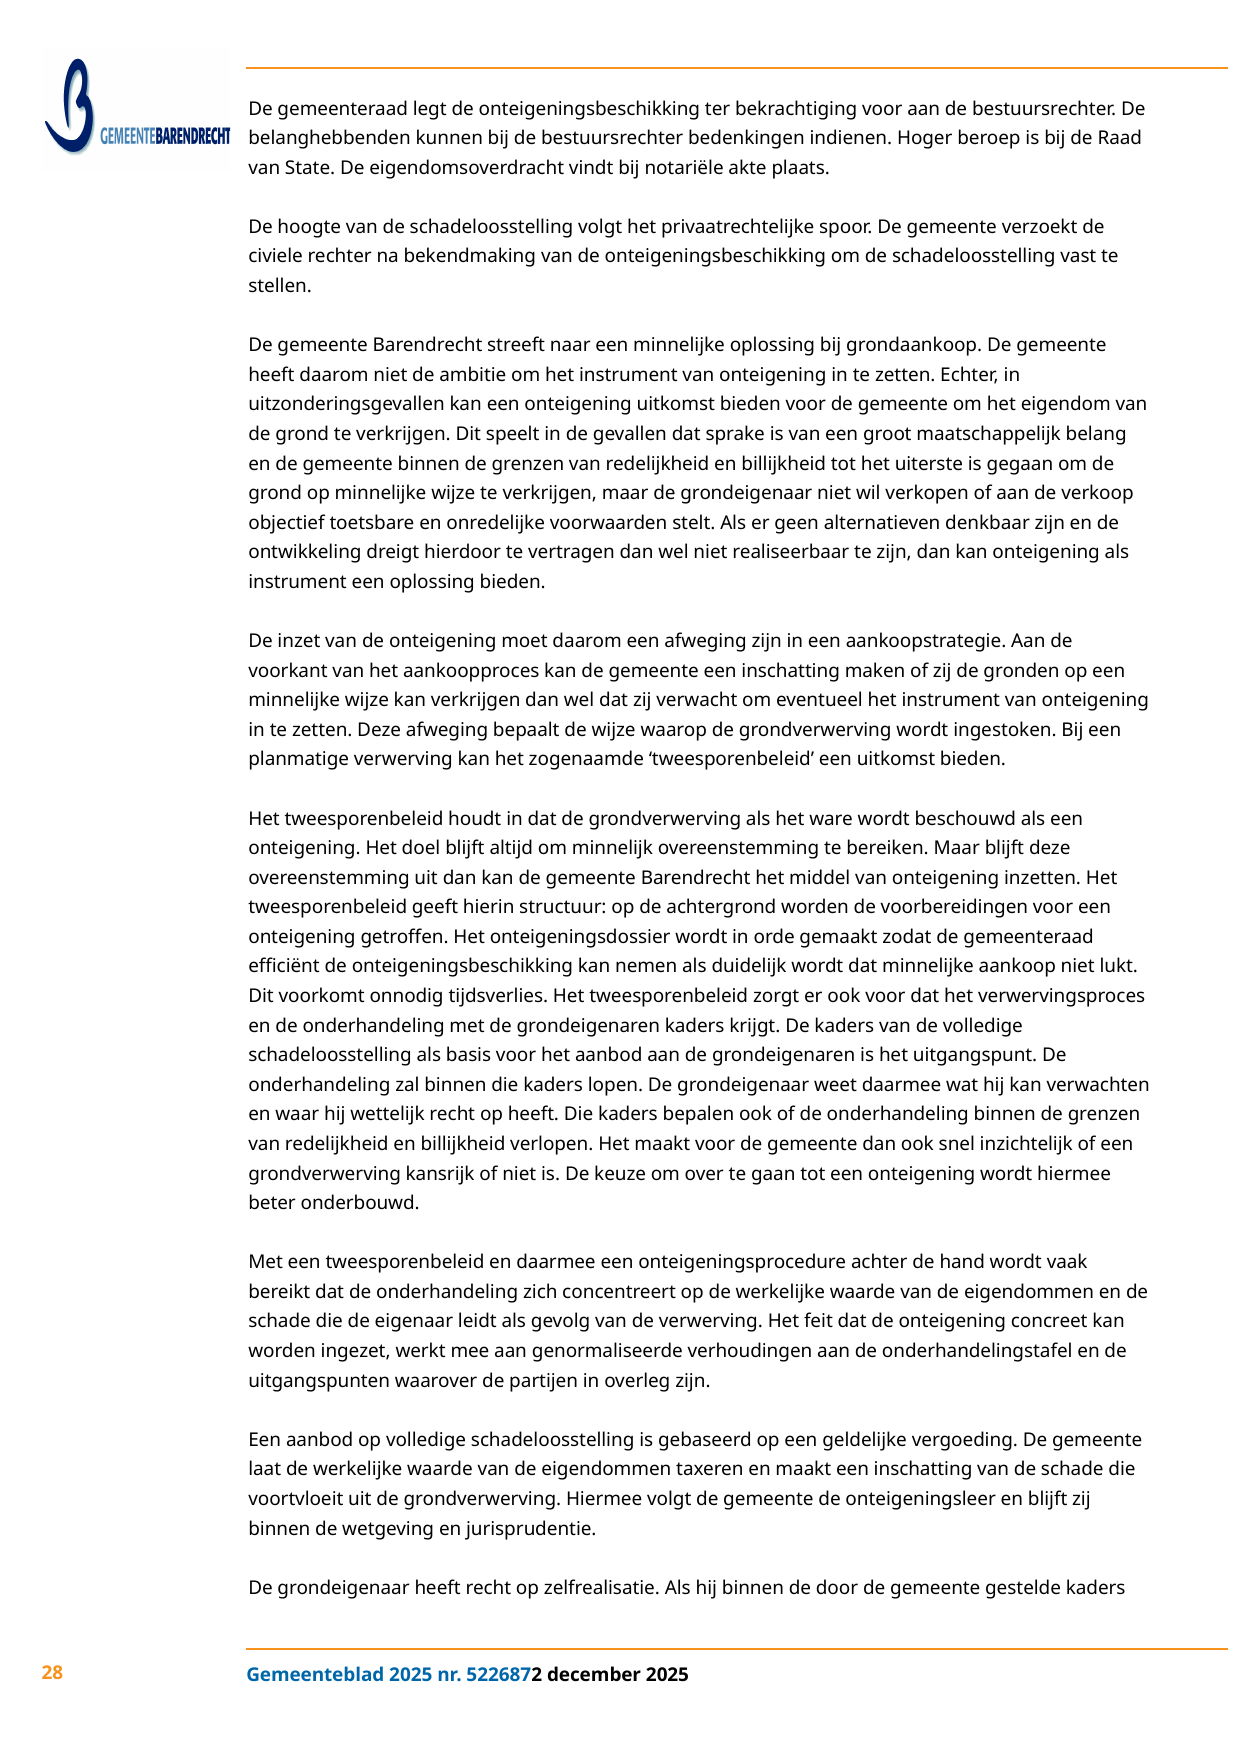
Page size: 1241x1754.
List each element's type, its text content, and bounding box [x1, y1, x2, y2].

text De grondeigenaar heeft recht op zelfrealisatie. Als hij binnen de door de gemeente gestelde kaders [248, 1574, 1152, 1600]
text De hoogte van de schadeloosstelling volgt het privaatrechtelijke spoor. De gemeente verzoekt de civiele rechter na bekendmaking van de onteigeningsbeschikking om de schadeloosstelling vast te stellen. [248, 213, 1152, 298]
picture [41, 47, 231, 172]
text Met een tweesporenbeleid en daarmee een onteigeningsprocedure achter de hand wordt vaak bereikt dat de onderhandeling zich concentreert op de werkelijke waarde van de eigendommen en de schade die de eigenaar leidt als gevolg van de verwerving. Het feit dat de onteigening concreet kan worden ingezet, werkt mee aan genormaliseerde verhoudingen aan de onderhandelingstafel en de uitgangspunten waarover de partijen in overleg zijn. [248, 1248, 1152, 1393]
text De gemeenteraad legt de onteigeningsbeschikking ter bekrachtiging voor aan de bestuursrechter. De belanghebbenden kunnen bij de bestuursrechter bedenkingen indienen. Hoger beroep is bij de Raad van State. De eigendomsoverdracht vindt bij notariële akte plaats. [248, 95, 1152, 180]
text De gemeente Barendrecht streeft naar een minnelijke oplossing bij grondaankoop. De gemeente heeft daarom niet de ambitie om het instrument van onteigening in te zetten. Echter, in uitzonderingsgevallen kan een onteigening uitkomst bieden voor de gemeente om het eigendom van de grond te verkrijgen. Dit speelt in de gevallen dat sprake is van een groot maatschappelijk belang en de gemeente binnen de grenzen van redelijkheid en billijkheid tot het uiterste is gegaan om de grond op minnelijke wijze te verkrijgen, maar de grondeigenaar niet wil verkopen of aan de verkoop objectief toetsbare en onredelijke voorwaarden stelt. Als er geen alternatieven denkbaar zijn en de ontwikkeling dreigt hierdoor te vertragen dan wel niet realiseerbaar te zijn, dan kan onteigening als instrument een oplossing bieden. [248, 331, 1152, 594]
text Een aanbod op volledige schadeloosstelling is gebaseerd op een geldelijke vergoeding. De gemeente laat de werkelijke waarde van de eigendommen taxeren en maakt een inschatting van de schade die voortvloeit uit de grondverwerving. Hiermee volgt de gemeente de onteigeningsleer en blijft zij binnen de wetgeving en jurisprudentie. [248, 1426, 1152, 1541]
text Het tweesporenbeleid houdt in dat de grondverwerving als het ware wordt beschouwd als een onteigening. Het doel blijft altijd om minnelijk overeenstemming te bereiken. Maar blijft deze overeenstemming uit dan kan de gemeente Barendrecht het middel van onteigening inzetten. Het tweesporenbeleid geeft hierin structuur: op de achtergrond worden de voorbereidingen voor een onteigening getroffen. Het onteigeningsdossier wordt in orde gemaakt zodat de gemeenteraad efficiënt de onteigeningsbeschikking kan nemen als duidelijk wordt dat minnelijke aankoop niet lukt. Dit voorkomt onnodig tijdsverlies. Het tweesporenbeleid zorgt er ook voor dat het verwervingsproces en de onderhandeling met de grondeigenaren kaders krijgt. De kaders van de volledige schadeloosstelling als basis voor het aanbod aan de grondeigenaren is het uitgangspunt. De onderhandeling zal binnen die kaders lopen. De grondeigenaar weet daarmee wat hij kan verwachten en waar hij wettelijk recht op heeft. Die kaders bepalen ook of de onderhandeling binnen de grenzen van redelijkheid en billijkheid verlopen. Het maakt voor de gemeente dan ook snel inzichtelijk of een grondverwerving kansrijk of niet is. De keuze om over te gaan tot een onteigening wordt hiermee beter onderbouwd. [248, 805, 1152, 1215]
text De inzet van de onteigening moet daarom een afweging zijn in een aankoopstrategie. Aan de voorkant van het aankoopproces kan de gemeente een inschatting maken of zij de gronden op een minnelijke wijze kan verkrijgen dan wel dat zij verwacht om eventueel het instrument van onteigening in te zetten. Deze afweging bepaalt de wijze waarop de grondverwerving wordt ingestoken. Bij een planmatige verwerving kan het zogenaamde ‘tweesporenbeleid’ een uitkomst bieden. [248, 627, 1152, 771]
